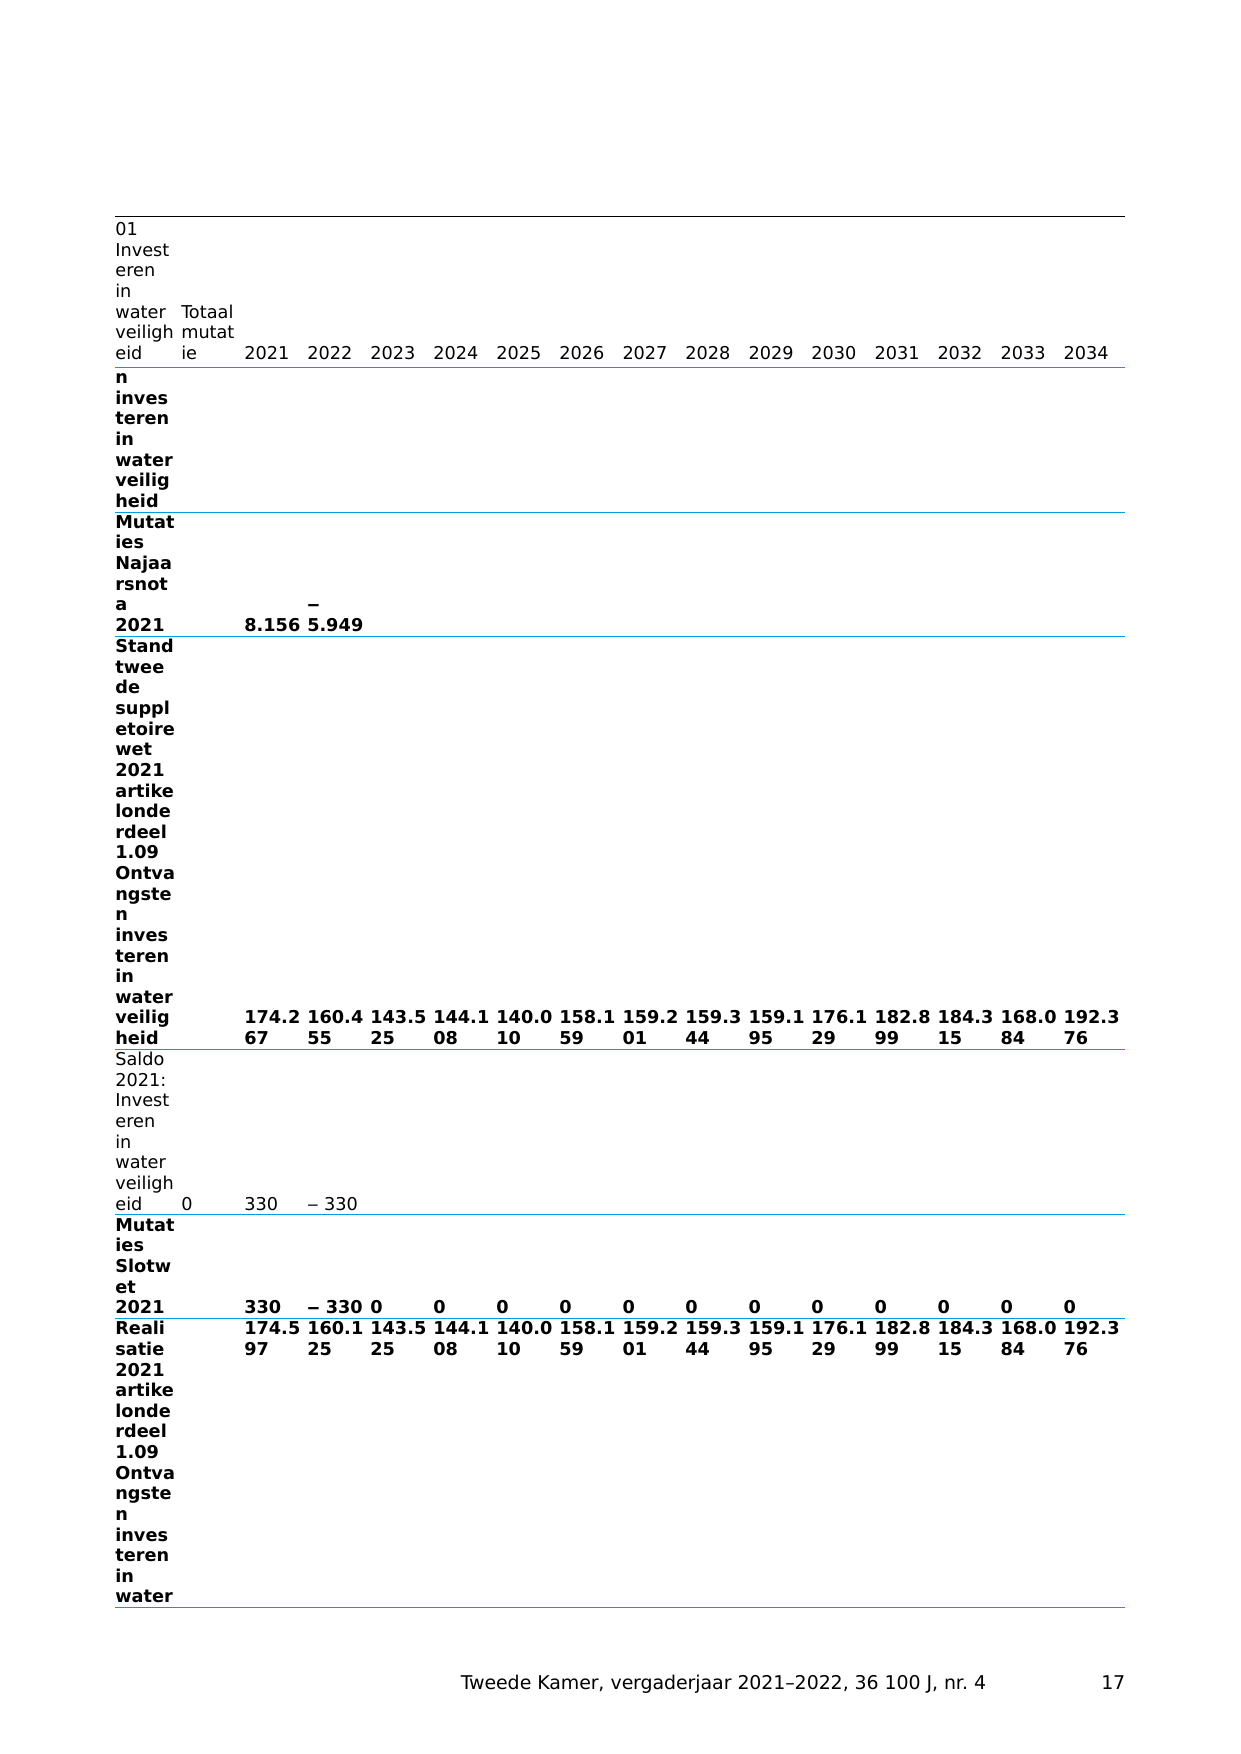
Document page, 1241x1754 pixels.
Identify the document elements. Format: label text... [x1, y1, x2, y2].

table_cell 2024 [430, 217, 493, 366]
table_cell [619, 368, 682, 511]
table_cell 0 [556, 1215, 619, 1318]
table_cell [934, 368, 997, 511]
table_cell 0 [871, 1215, 934, 1318]
table_cell 168.084 [998, 637, 1060, 1049]
table_cell [745, 1050, 808, 1214]
table_cell [682, 368, 745, 511]
table_cell [493, 368, 556, 511]
table_cell 2021 [241, 217, 304, 366]
table_cell 192.376 [1060, 637, 1125, 1049]
table_cell 159.195 [745, 1319, 808, 1607]
table_cell [1060, 1050, 1125, 1214]
table_cell [871, 513, 934, 636]
table_cell [998, 1050, 1060, 1214]
table_cell 168.084 [998, 1319, 1060, 1607]
table_cell [367, 1050, 430, 1214]
table_cell [178, 368, 241, 511]
table_cell Stand tweede suppletoire wet 2021 artikelonderdeel 1.09 Ontvangsten investeren in waterveiligheid [115, 637, 178, 1049]
table_cell [682, 1050, 745, 1214]
table_cell 2027 [619, 217, 682, 366]
table_cell [178, 513, 241, 636]
table_cell [493, 1050, 556, 1214]
table_cell 2030 [808, 217, 871, 366]
table_cell 144.108 [430, 637, 493, 1049]
table_cell [493, 513, 556, 636]
table_cell [367, 513, 430, 636]
table_cell [745, 368, 808, 511]
table_cell [556, 1050, 619, 1214]
table_cell Mutaties Slotwet 2021 [115, 1215, 178, 1318]
table_cell 184.315 [934, 1319, 997, 1607]
table_cell [556, 513, 619, 636]
table_cell 143.525 [367, 637, 430, 1049]
table_cell 0 [998, 1215, 1060, 1318]
table_cell ‒ 330 [304, 1050, 367, 1214]
table_cell 159.344 [682, 637, 745, 1049]
table_cell Saldo 2021: Investeren in waterveiligheid [115, 1050, 178, 1214]
table_cell [178, 1319, 241, 1607]
table_cell [934, 513, 997, 636]
table_cell 0 [430, 1215, 493, 1318]
table_cell [1060, 368, 1125, 511]
table_cell 158.159 [556, 637, 619, 1049]
table_cell [241, 368, 304, 511]
table_cell 330 [241, 1215, 304, 1318]
table_cell 0 [619, 1215, 682, 1318]
table_cell 2028 [682, 217, 745, 366]
table_cell 140.010 [493, 637, 556, 1049]
table_cell 140.010 [493, 1319, 556, 1607]
table_cell [367, 368, 430, 511]
table_cell [808, 513, 871, 636]
table_cell 144.108 [430, 1319, 493, 1607]
table_cell 8.156 [241, 513, 304, 636]
table_cell 0 [367, 1215, 430, 1318]
table_cell 159.201 [619, 1319, 682, 1607]
table_cell 2032 [934, 217, 997, 366]
table_cell n investeren in waterveiligheid [115, 368, 178, 511]
table_cell 0 [745, 1215, 808, 1318]
table_cell [808, 1050, 871, 1214]
table_cell 2029 [745, 217, 808, 366]
table_cell [556, 368, 619, 511]
table_cell 2025 [493, 217, 556, 366]
table_cell [619, 513, 682, 636]
table_cell 2034 [1060, 217, 1125, 366]
table_cell ‒ 5.949 [304, 513, 367, 636]
table_cell 330 [241, 1050, 304, 1214]
table_header Tabel 1 Investeren in waterveiligheid [115, 191, 1125, 216]
table_cell 0 [934, 1215, 997, 1318]
table_cell Mutaties Najaarsnota 2021 [115, 513, 178, 636]
table_cell 182.899 [871, 637, 934, 1049]
table_cell 143.525 [367, 1319, 430, 1607]
table_cell [871, 1050, 934, 1214]
table_cell 2022 [304, 217, 367, 366]
table_cell Totaal mutatie [178, 217, 241, 366]
table_cell 160.455 [304, 637, 367, 1049]
table_cell [178, 637, 241, 1049]
table_cell [682, 513, 745, 636]
table_cell [619, 1050, 682, 1214]
table_cell 0 [493, 1215, 556, 1318]
table_cell 2023 [367, 217, 430, 366]
table_cell [178, 1215, 241, 1318]
table_cell 0 [808, 1215, 871, 1318]
table_cell 158.159 [556, 1319, 619, 1607]
table_cell 184.315 [934, 637, 997, 1049]
table_cell 192.376 [1060, 1319, 1125, 1607]
table_cell [808, 368, 871, 511]
table_cell 182.899 [871, 1319, 934, 1607]
table_cell 2026 [556, 217, 619, 366]
table_cell [871, 368, 934, 511]
table_cell 174.267 [241, 637, 304, 1049]
table_cell [430, 513, 493, 636]
table_cell [934, 1050, 997, 1214]
table_cell 0 [682, 1215, 745, 1318]
table_cell [430, 1050, 493, 1214]
table_cell 2033 [998, 217, 1060, 366]
table_cell 159.195 [745, 637, 808, 1049]
table_cell 160.125 [304, 1319, 367, 1607]
table_cell 176.129 [808, 1319, 871, 1607]
table_cell 176.129 [808, 637, 871, 1049]
table_cell 2031 [871, 217, 934, 366]
table_cell 0 [178, 1050, 241, 1214]
table_cell 01 Investeren in waterveiligheid [115, 217, 178, 366]
table_cell [998, 368, 1060, 511]
table_cell [304, 368, 367, 511]
table_cell [745, 513, 808, 636]
table_cell Realisatie 2021 artikelonderdeel 1.09 Ontvangsten investeren in water [115, 1319, 178, 1607]
table_cell 0 [1060, 1215, 1125, 1318]
table_cell ‒ 330 [304, 1215, 367, 1318]
table_cell [430, 368, 493, 511]
table_cell [998, 513, 1060, 636]
table_cell 159.201 [619, 637, 682, 1049]
table_cell 159.344 [682, 1319, 745, 1607]
table_cell 174.597 [241, 1319, 304, 1607]
table_cell [1060, 513, 1125, 636]
